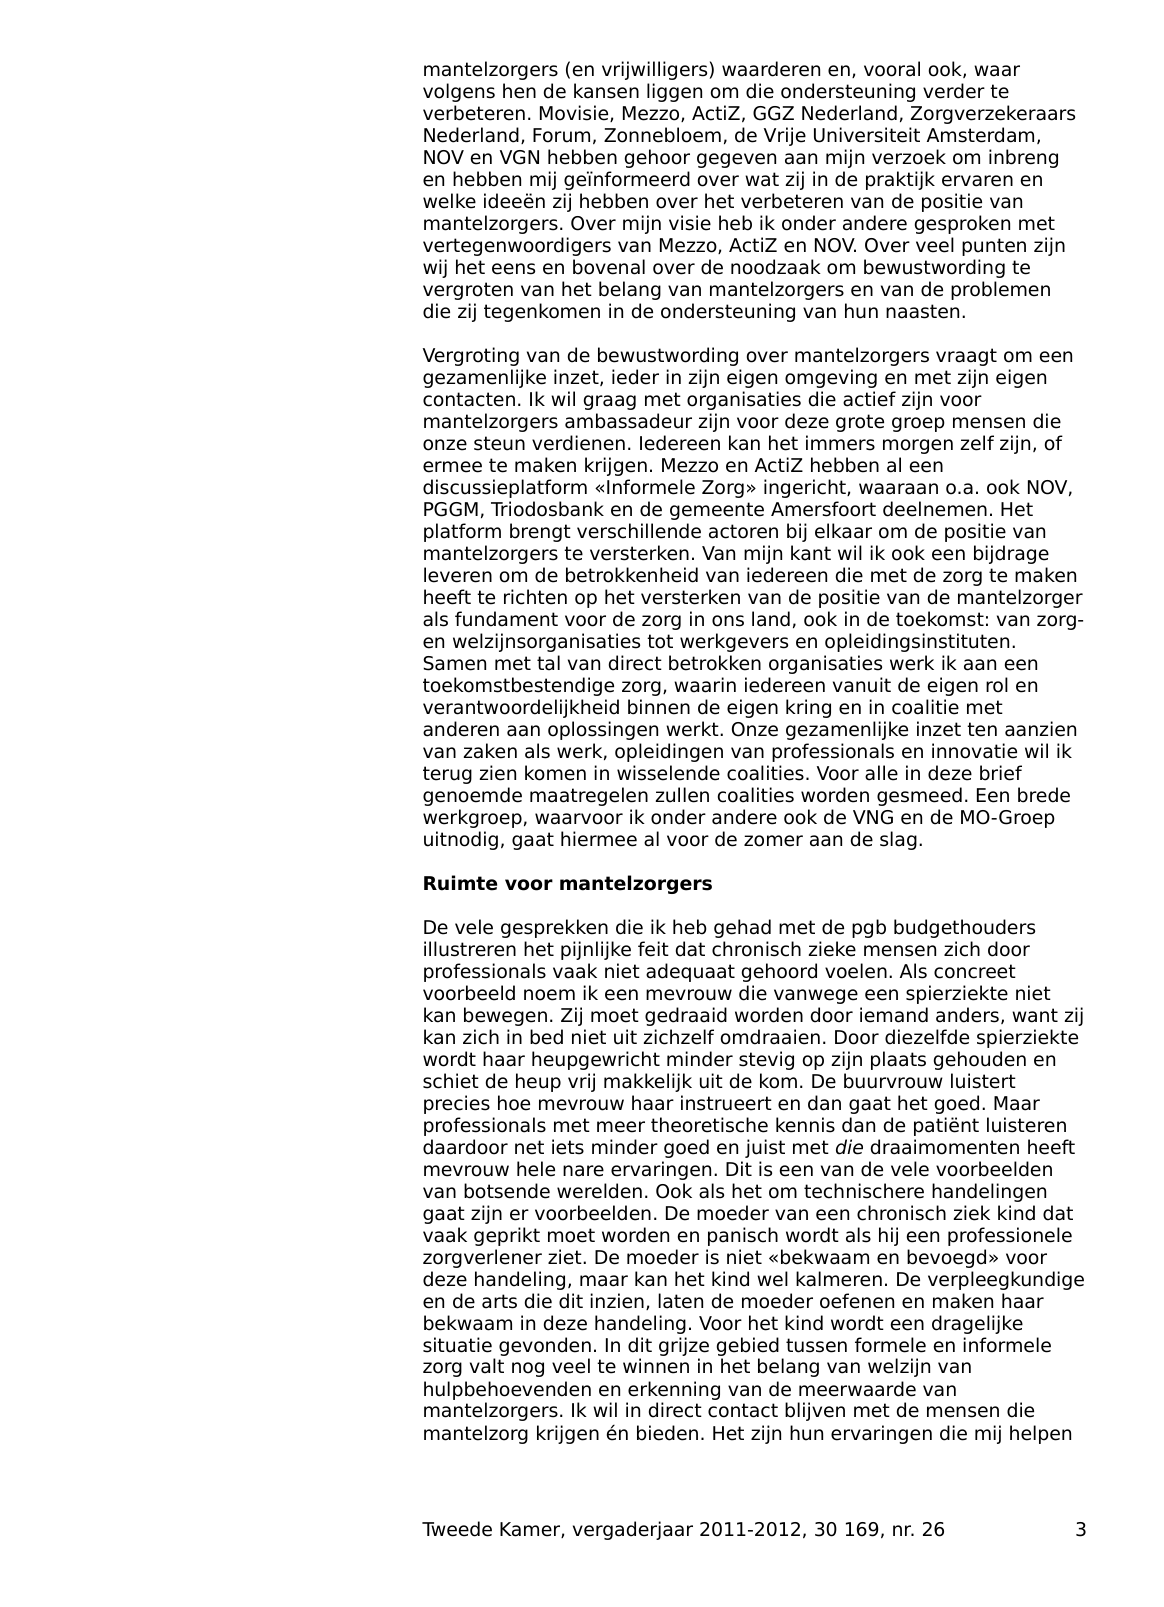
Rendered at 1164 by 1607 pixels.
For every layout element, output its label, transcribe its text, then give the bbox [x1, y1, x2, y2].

text De vele gesprekken die ik heb gehad met de pgb budgethouders illustreren het pijnlijke feit dat chronisch zieke mensen zich door professionals vaak niet adequaat gehoord voelen. Als concreet voorbeeld noem ik een mevrouw die vanwege een spierziekte niet kan bewegen. Zij moet gedraaid worden door iemand anders, want zij kan zich in bed niet uit zichzelf omdraaien. Door diezelfde spierziekte wordt haar heupgewricht minder stevig op zijn plaats gehouden en schiet de heup vrij makkelijk uit de kom. De buurvrouw luistert precies hoe mevrouw haar instrueert en dan gaat het goed. Maar professionals met meer theoretische kennis dan de patiënt luisteren daardoor net iets minder goed en juist met die draaimomenten heeft mevrouw hele nare ervaringen. Dit is een van de vele voorbeelden van botsende werelden. Ook als het om technischere handelingen gaat zijn er voorbeelden. De moeder van een chronisch ziek kind dat vaak geprikt moet worden en panisch wordt als hij een professionele zorgverlener ziet. De moeder is niet «bekwaam en bevoegd» voor deze handeling, maar kan het kind wel kalmeren. De verpleegkundige en de arts die dit inzien, laten de moeder oefenen en maken haar bekwaam in deze handeling. Voor het kind wordt een dragelijke situatie gevonden. In dit grijze gebied tussen formele en informele zorg valt nog veel te winnen in het belang van welzijn van hulpbehoevenden en erkenning van de meerwaarde van mantelzorgers. Ik wil in direct contact blijven met de mensen die mantelzorg krijgen én bieden. Het zijn hun ervaringen die mij helpen [422, 917, 1087, 1444]
subtitle Ruimte voor mantelzorgers [422, 873, 1087, 895]
text mantelzorgers (en vrijwilligers) waarderen en, vooral ook, waar volgens hen de kansen liggen om die ondersteuning verder te verbeteren. Movisie, Mezzo, ActiZ, GGZ Nederland, Zorgverzekeraars Nederland, Forum, Zonnebloem, de Vrije Universiteit Amsterdam, NOV en VGN hebben gehoor gegeven aan mijn verzoek om inbreng en hebben mij geïnformeerd over wat zij in de praktijk ervaren en welke ideeën zij hebben over het verbeteren van de positie van mantelzorgers. Over mijn visie heb ik onder andere gesproken met vertegenwoordigers van Mezzo, ActiZ en NOV. Over veel punten zijn wij het eens en bovenal over de noodzaak om bewustwording te vergroten van het belang van mantelzorgers en van de problemen die zij tegenkomen in de ondersteuning van hun naasten. [422, 59, 1087, 323]
text Vergroting van de bewustwording over mantelzorgers vraagt om een gezamenlijke inzet, ieder in zijn eigen omgeving en met zijn eigen contacten. Ik wil graag met organisaties die actief zijn voor mantelzorgers ambassadeur zijn voor deze grote groep mensen die onze steun verdienen. Iedereen kan het immers morgen zelf zijn, of ermee te maken krijgen. Mezzo en ActiZ hebben al een discussieplatform «Informele Zorg» ingericht, waaraan o.a. ook NOV, PGGM, Triodosbank en de gemeente Amersfoort deelnemen. Het platform brengt verschillende actoren bij elkaar om de positie van mantelzorgers te versterken. Van mijn kant wil ik ook een bijdrage leveren om de betrokkenheid van iedereen die met de zorg te maken heeft te richten op het versterken van de positie van de mantelzorger als fundament voor de zorg in ons land, ook in de toekomst: van zorg- en welzijnsorganisaties tot werkgevers en opleidingsinstituten. Samen met tal van direct betrokken organisaties werk ik aan een toekomstbestendige zorg, waarin iedereen vanuit de eigen rol en verantwoordelijkheid binnen de eigen kring en in coalitie met anderen aan oplossingen werkt. Onze gezamenlijke inzet ten aanzien van zaken als werk, opleidingen van professionals en innovatie wil ik terug zien komen in wisselende coalities. Voor alle in deze brief genoemde maatregelen zullen coalities worden gesmeed. Een brede werkgroep, waarvoor ik onder andere ook de VNG en de MO-Groep uitnodig, gaat hiermee al voor de zomer aan de slag. [422, 345, 1087, 851]
